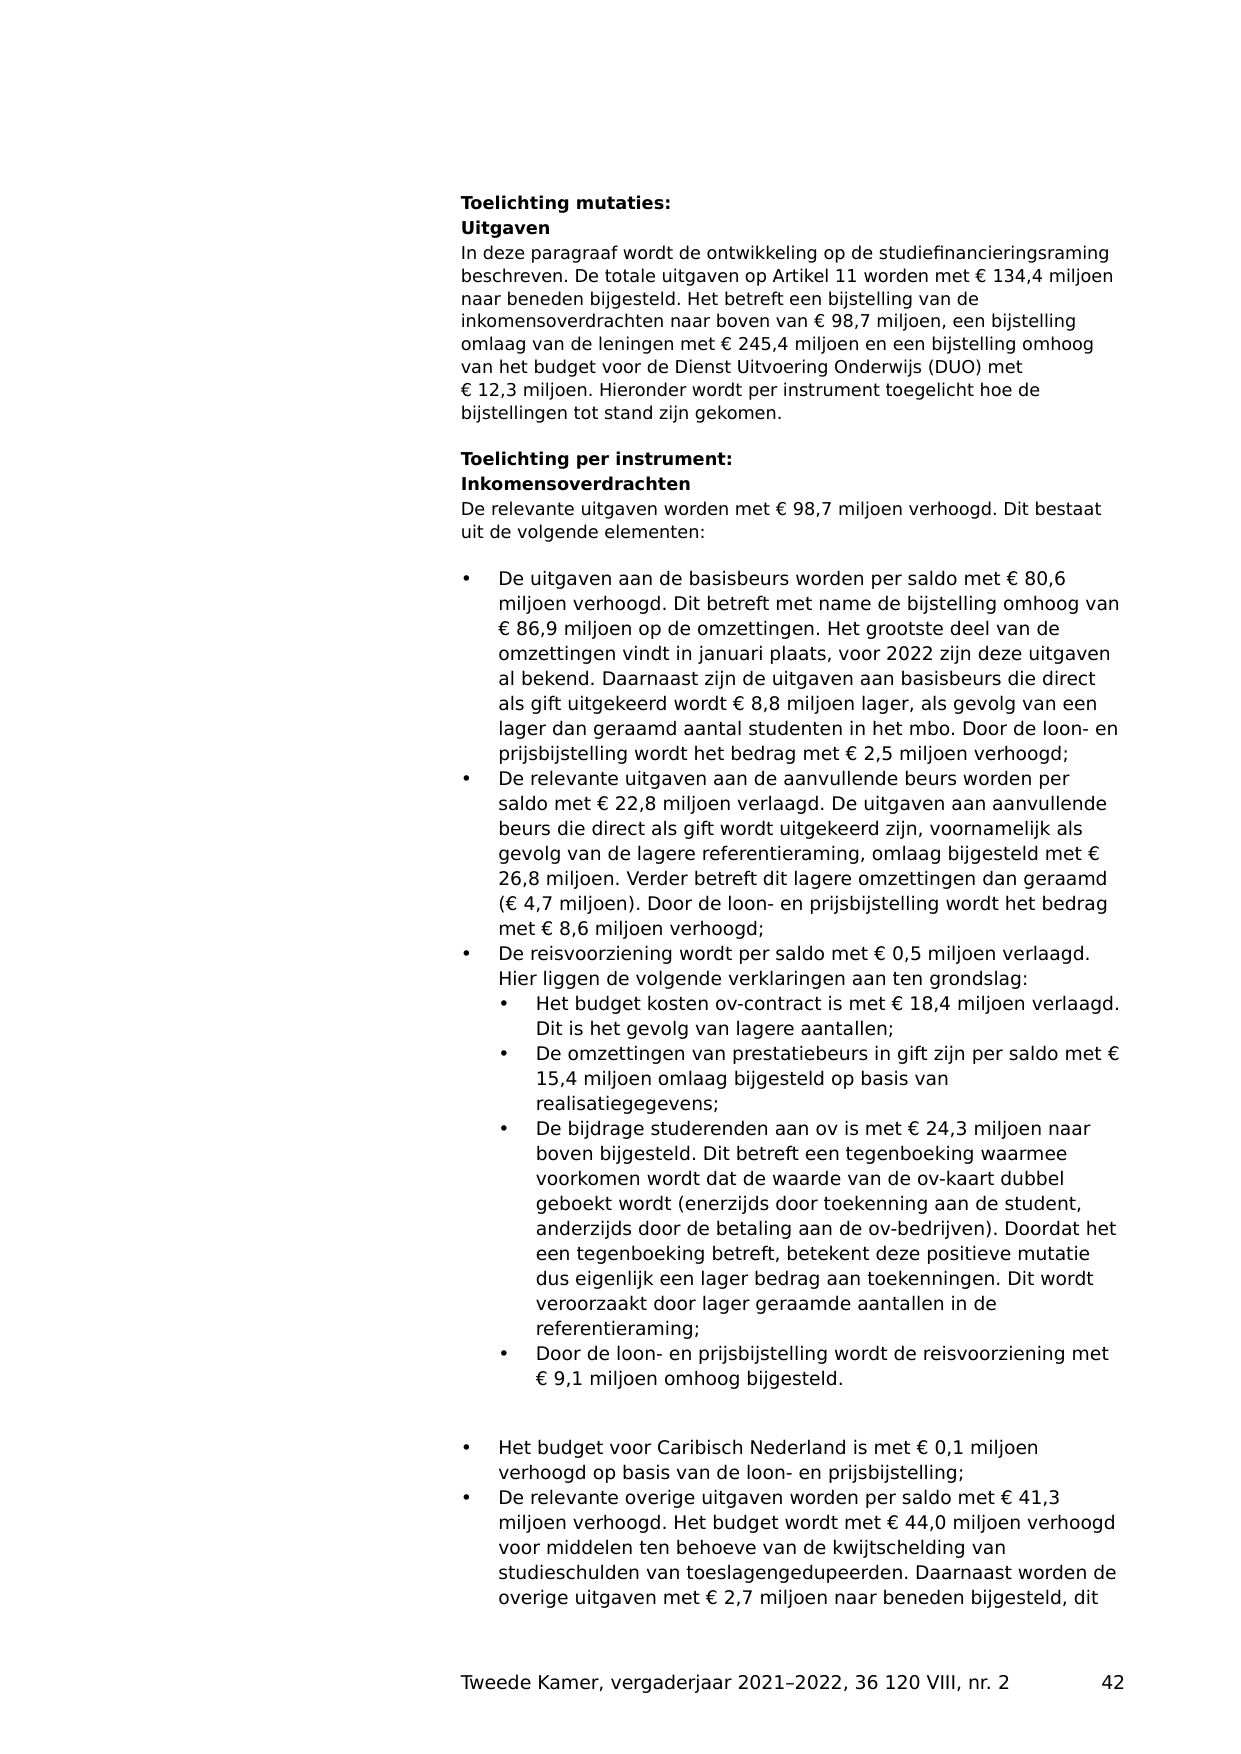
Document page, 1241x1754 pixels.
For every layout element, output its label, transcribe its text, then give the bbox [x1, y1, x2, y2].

list De reisvoorziening wordt per saldo met € 0,5 miljoen verlaagd. Hier liggen de volgende verklaringen aan ten grondslag: [461, 941, 1125, 991]
text Inkomensoverdrachten [461, 472, 1125, 495]
text Toelichting per instrument: [461, 447, 1125, 470]
list Het budget kosten ov-contract is met € 18,4 miljoen verlaagd. Dit is het gevolg van lagere aantallen; [498, 991, 1125, 1041]
text In deze paragraaf wordt de ontwikkeling op de studiefinancieringsraming beschreven. De totale uitgaven op Artikel 11 worden met € 134,4 miljoen naar beneden bijgesteld. Het betreft een bijstelling van de inkomensoverdrachten naar boven van € 98,7 miljoen, een bijstelling omlaag van de leningen met € 245,4 miljoen en een bijstelling omhoog van het budget voor de Dienst Uitvoering Onderwijs (DUO) met € 12,3 miljoen. Hieronder wordt per instrument toegelicht hoe de bijstellingen tot stand zijn gekomen. [461, 241, 1125, 424]
list De uitgaven aan de basisbeurs worden per saldo met € 80,6 miljoen verhoogd. Dit betreft met name de bijstelling omhoog van € 86,9 miljoen op de omzettingen. Het grootste deel van de omzettingen vindt in januari plaats, voor 2022 zijn deze uitgaven al bekend. Daarnaast zijn de uitgaven aan basisbeurs die direct als gift uitgekeerd wordt € 8,8 miljoen lager, als gevolg van een lager dan geraamd aantal studenten in het mbo. Door de loon- en prijsbijstelling wordt het bedrag met € 2,5 miljoen verhoogd; [461, 566, 1125, 766]
list De omzettingen van prestatiebeurs in gift zijn per saldo met € 15,4 miljoen omlaag bijgesteld op basis van realisatiegegevens; [498, 1041, 1125, 1116]
list De bijdrage studerenden aan ov is met € 24,3 miljoen naar boven bijgesteld. Dit betreft een tegenboeking waarmee voorkomen wordt dat de waarde van de ov-kaart dubbel geboekt wordt (enerzijds door toekenning aan de student, anderzijds door de betaling aan de ov-bedrijven). Doordat het een tegenboeking betreft, betekent deze positieve mutatie dus eigenlijk een lager bedrag aan toekenningen. Dit wordt veroorzaakt door lager geraamde aantallen in de referentieraming; [498, 1116, 1125, 1341]
text Toelichting mutaties: [461, 191, 1125, 214]
list Door de loon- en prijsbijstelling wordt de reisvoorziening met € 9,1 miljoen omhoog bijgesteld. [498, 1341, 1125, 1391]
list De relevante overige uitgaven worden per saldo met € 41,3 miljoen verhoogd. Het budget wordt met € 44,0 miljoen verhoogd voor middelen ten behoeve van de kwijtschelding van studieschulden van toeslagengedupeerden. Daarnaast worden de overige uitgaven met € 2,7 miljoen naar beneden bijgesteld, dit [461, 1485, 1125, 1610]
text Uitgaven [461, 216, 1125, 239]
list Het budget voor Caribisch Nederland is met € 0,1 miljoen verhoogd op basis van de loon- en prijsbijstelling; [461, 1435, 1125, 1485]
text De relevante uitgaven worden met € 98,7 miljoen verhoogd. Dit bestaat uit de volgende elementen: [461, 497, 1125, 543]
list De relevante uitgaven aan de aanvullende beurs worden per saldo met € 22,8 miljoen verlaagd. De uitgaven aan aanvullende beurs die direct als gift wordt uitgekeerd zijn, voornamelijk als gevolg van de lagere referentieraming, omlaag bijgesteld met € 26,8 miljoen. Verder betreft dit lagere omzettingen dan geraamd (€ 4,7 miljoen). Door de loon- en prijsbijstelling wordt het bedrag met € 8,6 miljoen verhoogd; [461, 766, 1125, 941]
